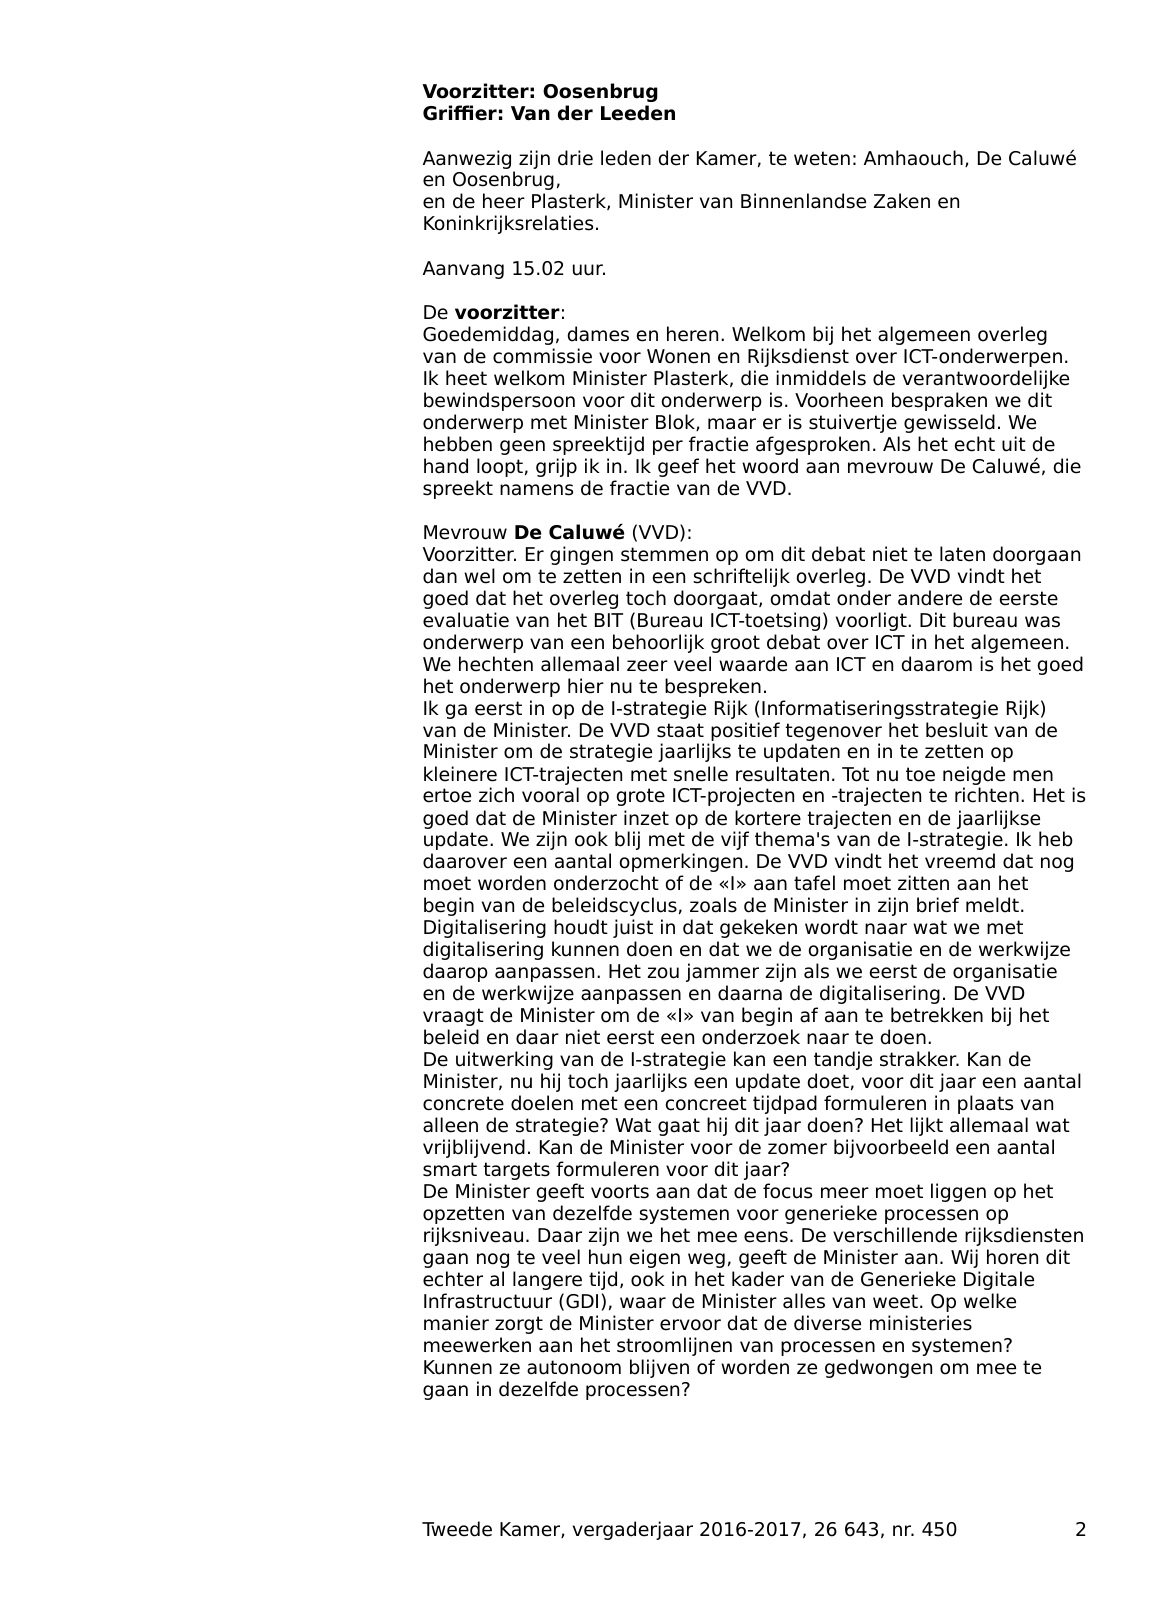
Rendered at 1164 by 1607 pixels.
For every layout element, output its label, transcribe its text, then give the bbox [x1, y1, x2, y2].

text Voorzitter: Oosenbrug [422, 81, 1087, 103]
text Ik ga eerst in op de I-strategie Rijk (Informatiseringsstrategie Rijk) van de Minister. De VVD staat positief tegenover het besluit van de Minister om de strategie jaarlijks te updaten en in te zetten op kleinere ICT-trajecten met snelle resultaten. Tot nu toe neigde men ertoe zich vooral op grote ICT-projecten en -trajecten te richten. Het is goed dat de Minister inzet op de kortere trajecten en de jaarlijkse update. We zijn ook blij met de vijf thema's van de I-strategie. Ik heb daarover een aantal opmerkingen. De VVD vindt het vreemd dat nog moet worden onderzocht of de «I» aan tafel moet zitten aan het begin van de beleidscyclus, zoals de Minister in zijn brief meldt. Digitalisering houdt juist in dat gekeken wordt naar wat we met digitalisering kunnen doen en dat we de organisatie en de werkwijze daarop aanpassen. Het zou jammer zijn als we eerst de organisatie en de werkwijze aanpassen en daarna de digitalisering. De VVD vraagt de Minister om de «I» van begin af aan te betrekken bij het beleid en daar niet eerst een onderzoek naar te doen. [422, 697, 1087, 1049]
text Voorzitter. Er gingen stemmen op om dit debat niet te laten doorgaan dan wel om te zetten in een schriftelijk overleg. De VVD vindt het goed dat het overleg toch doorgaat, omdat onder andere de eerste evaluatie van het BIT (Bureau ICT-toetsing) voorligt. Dit bureau was onderwerp van een behoorlijk groot debat over ICT in het algemeen. We hechten allemaal zeer veel waarde aan ICT en daarom is het goed het onderwerp hier nu te bespreken. [422, 544, 1087, 697]
text Aanwezig zijn drie leden der Kamer, te weten: Amhaouch, De Caluwé en Oosenbrug, [422, 147, 1087, 191]
text en de heer Plasterk, Minister van Binnenlandse Zaken en Koninkrijksrelaties. [422, 191, 1087, 235]
text De voorzitter: [422, 302, 1087, 324]
text De Minister geeft voorts aan dat de focus meer moet liggen op het opzetten van dezelfde systemen voor generieke processen op rijksniveau. Daar zijn we het mee eens. De verschillende rijksdiensten gaan nog te veel hun eigen weg, geeft de Minister aan. Wij horen dit echter al langere tijd, ook in het kader van de Generieke Digitale Infrastructuur (GDI), waar de Minister alles van weet. Op welke manier zorgt de Minister ervoor dat de diverse ministeries meewerken aan het stroomlijnen van processen en systemen? Kunnen ze autonoom blijven of worden ze gedwongen om mee te gaan in dezelfde processen? [422, 1181, 1087, 1401]
text Aanvang 15.02 uur. [422, 257, 1087, 279]
text Goedemiddag, dames en heren. Welkom bij het algemeen overleg van de commissie voor Wonen en Rijksdienst over ICT-onderwerpen. Ik heet welkom Minister Plasterk, die inmiddels de verantwoordelijke bewindspersoon voor dit onderwerp is. Voorheen bespraken we dit onderwerp met Minister Blok, maar er is stuivertje gewisseld. We hebben geen spreektijd per fractie afgesproken. Als het echt uit de hand loopt, grijp ik in. Ik geef het woord aan mevrouw De Caluwé, die spreekt namens de fractie van de VVD. [422, 324, 1087, 499]
text Mevrouw De Caluwé (VVD): [422, 522, 1087, 544]
text Griffier: Van der Leeden [422, 103, 1087, 125]
text De uitwerking van de I-strategie kan een tandje strakker. Kan de Minister, nu hij toch jaarlijks een update doet, voor dit jaar een aantal concrete doelen met een concreet tijdpad formuleren in plaats van alleen de strategie? Wat gaat hij dit jaar doen? Het lijkt allemaal wat vrijblijvend. Kan de Minister voor de zomer bijvoorbeeld een aantal smart targets formuleren voor dit jaar? [422, 1049, 1087, 1181]
